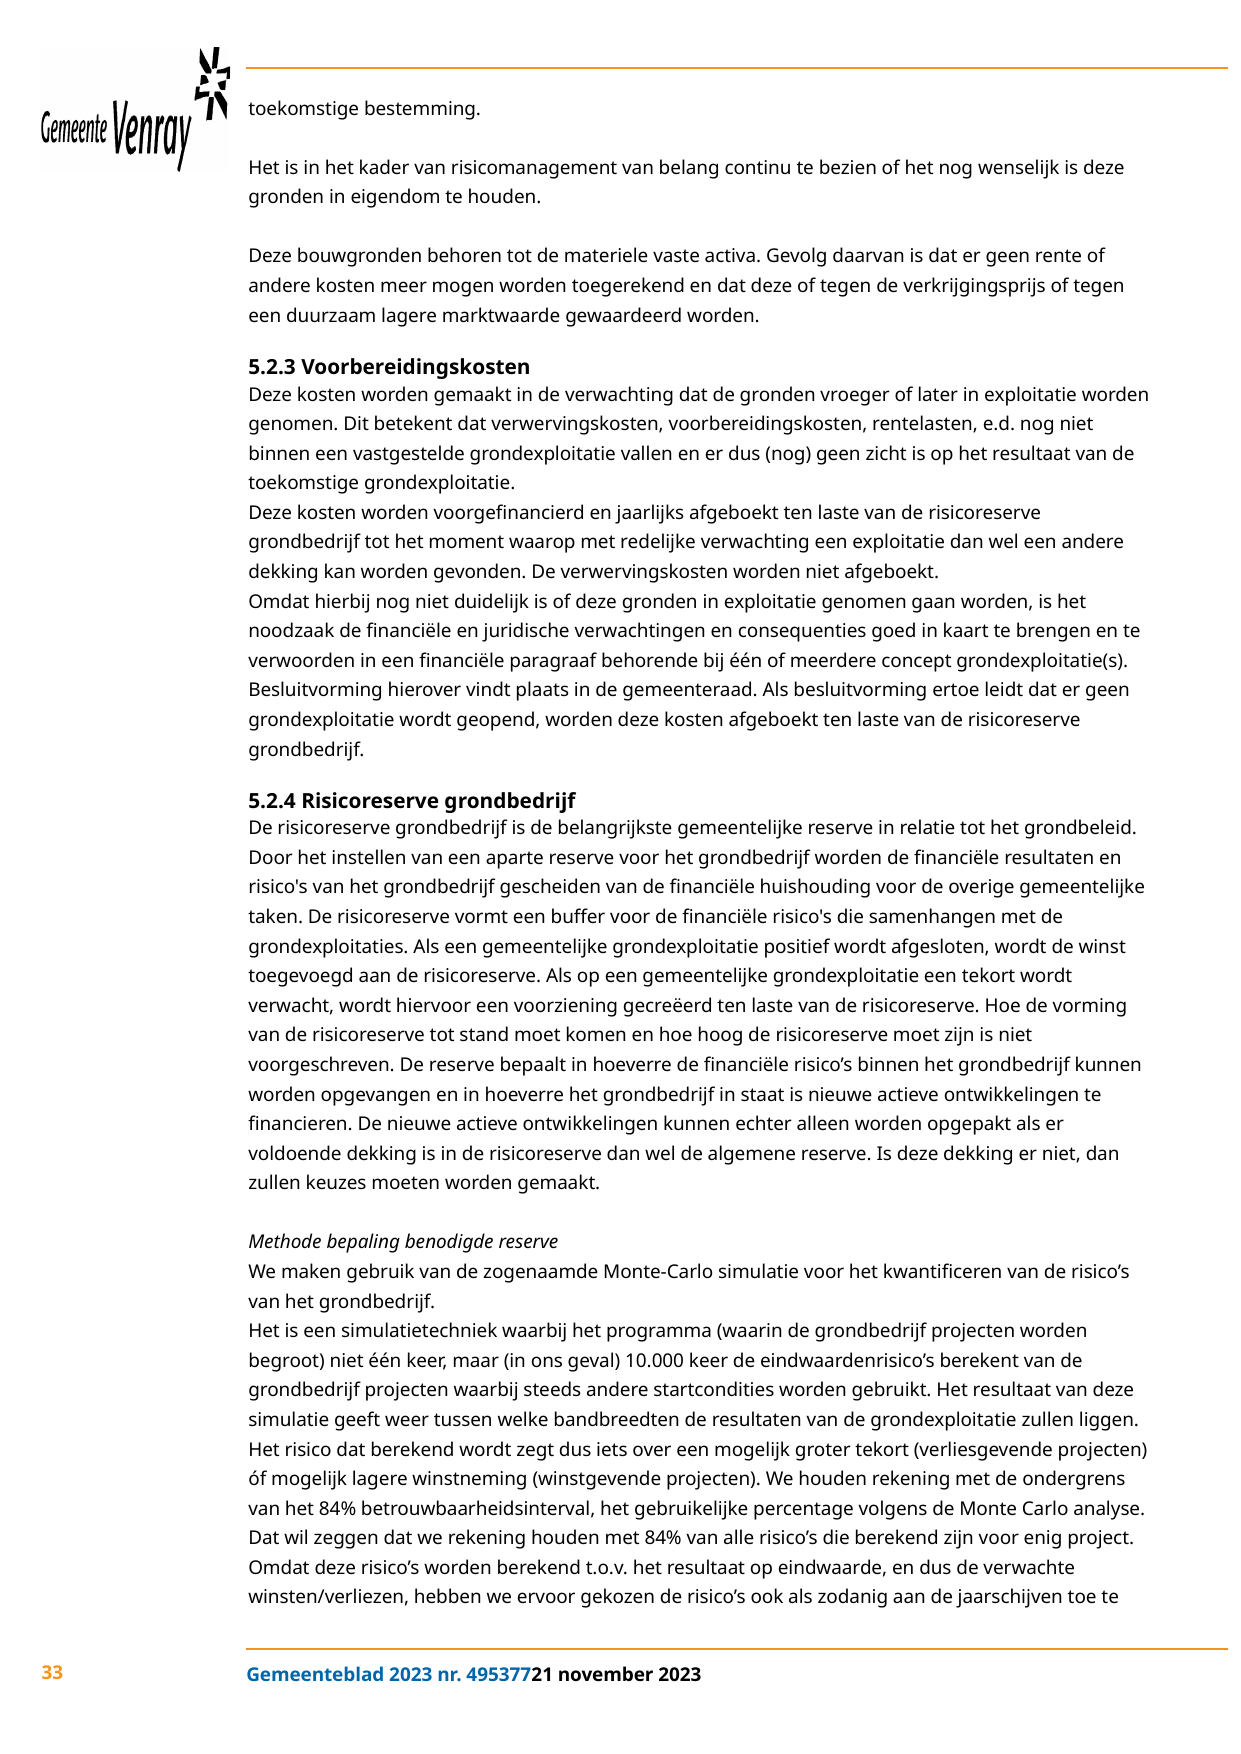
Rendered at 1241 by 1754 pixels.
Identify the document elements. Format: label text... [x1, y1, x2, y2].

text toekomstige bestemming. [248, 95, 1152, 121]
text Deze kosten worden gemaakt in de verwachting dat de gronden vroeger of later in exploitatie worden genomen. Dit betekent dat verwervingskosten, voorbereidingskosten, rentelasten, e.d. nog niet binnen een vastgestelde grondexploitatie vallen en er dus (nog) geen zicht is op het resultaat van de toekomstige grondexploitatie. [248, 381, 1152, 495]
text 5.2.3 Voorbereidingskosten [248, 352, 1152, 381]
text Het is in het kader van risicomanagement van belang continu te bezien of het nog wenselijk is deze gronden in eigendom te houden. [248, 154, 1152, 209]
text Omdat hierbij nog niet duidelijk is of deze gronden in exploitatie genomen gaan worden, is het noodzaak de financiële en juridische verwachtingen en consequenties goed in kaart te brengen en te verwoorden in een financiële paragraaf behorende bij één of meerdere concept grondexploitatie(s). Besluitvorming hierover vindt plaats in de gemeenteraad. Als besluitvorming ertoe leidt dat er geen grondexploitatie wordt geopend, worden deze kosten afgeboekt ten laste van de risicoreserve grondbedrijf. [248, 588, 1152, 761]
picture [41, 47, 231, 172]
text Deze bouwgronden behoren tot de materiele vaste activa. Gevolg daarvan is dat er geen rente of andere kosten meer mogen worden toegerekend en dat deze of tegen de verkrijgingsprijs of tegen een duurzaam lagere marktwaarde gewaardeerd worden. [248, 243, 1152, 328]
text 5.2.4 Risicoreserve grondbedrijf [248, 786, 1152, 814]
text Methode bepaling benodigde reserve [248, 1229, 1152, 1254]
text We maken gebruik van de zogenaamde Monte-Carlo simulatie voor het kwantificeren van de risico’s van het grondbedrijf. [248, 1258, 1152, 1314]
text De risicoreserve grondbedrijf is de belangrijkste gemeentelijke reserve in relatie tot het grondbeleid. Door het instellen van een aparte reserve voor het grondbedrijf worden de financiële resultaten en risico's van het grondbedrijf gescheiden van de financiële huishouding voor de overige gemeentelijke taken. De risicoreserve vormt een buffer voor de financiële risico's die samenhangen met de grondexploitaties. Als een gemeentelijke grondexploitatie positief wordt afgesloten, wordt de winst toegevoegd aan de risicoreserve. Als op een gemeentelijke grondexploitatie een tekort wordt verwacht, wordt hiervoor een voorziening gecreëerd ten laste van de risicoreserve. Hoe de vorming van de risicoreserve tot stand moet komen en hoe hoog de risicoreserve moet zijn is niet voorgeschreven. De reserve bepaalt in hoeverre de financiële risico’s binnen het grondbedrijf kunnen worden opgevangen en in hoeverre het grondbedrijf in staat is nieuwe actieve ontwikkelingen te financieren. De nieuwe actieve ontwikkelingen kunnen echter alleen worden opgepakt als er voldoende dekking is in de risicoreserve dan wel de algemene reserve. Is deze dekking er niet, dan zullen keuzes moeten worden gemaakt. [248, 814, 1152, 1195]
text Het is een simulatietechniek waarbij het programma (waarin de grondbedrijf projecten worden begroot) niet één keer, maar (in ons geval) 10.000 keer de eindwaardenrisico’s berekent van de grondbedrijf projecten waarbij steeds andere startcondities worden gebruikt. Het resultaat van deze simulatie geeft weer tussen welke bandbreedten de resultaten van de grondexploitatie zullen liggen. Het risico dat berekend wordt zegt dus iets over een mogelijk groter tekort (verliesgevende projecten) óf mogelijk lagere winstneming (winstgevende projecten). We houden rekening met de ondergrens van het 84% betrouwbaarheidsinterval, het gebruikelijke percentage volgens de Monte Carlo analyse. Dat wil zeggen dat we rekening houden met 84% van alle risico’s die berekend zijn voor enig project. Omdat deze risico’s worden berekend t.o.v. het resultaat op eindwaarde, en dus de verwachte winsten/verliezen, hebben we ervoor gekozen de risico’s ook als zodanig aan de jaarschijven toe te [248, 1317, 1152, 1609]
text Deze kosten worden voorgefinancierd en jaarlijks afgeboekt ten laste van de risicoreserve grondbedrijf tot het moment waarop met redelijke verwachting een exploitatie dan wel een andere dekking kan worden gevonden. De verwervingskosten worden niet afgeboekt. [248, 499, 1152, 584]
